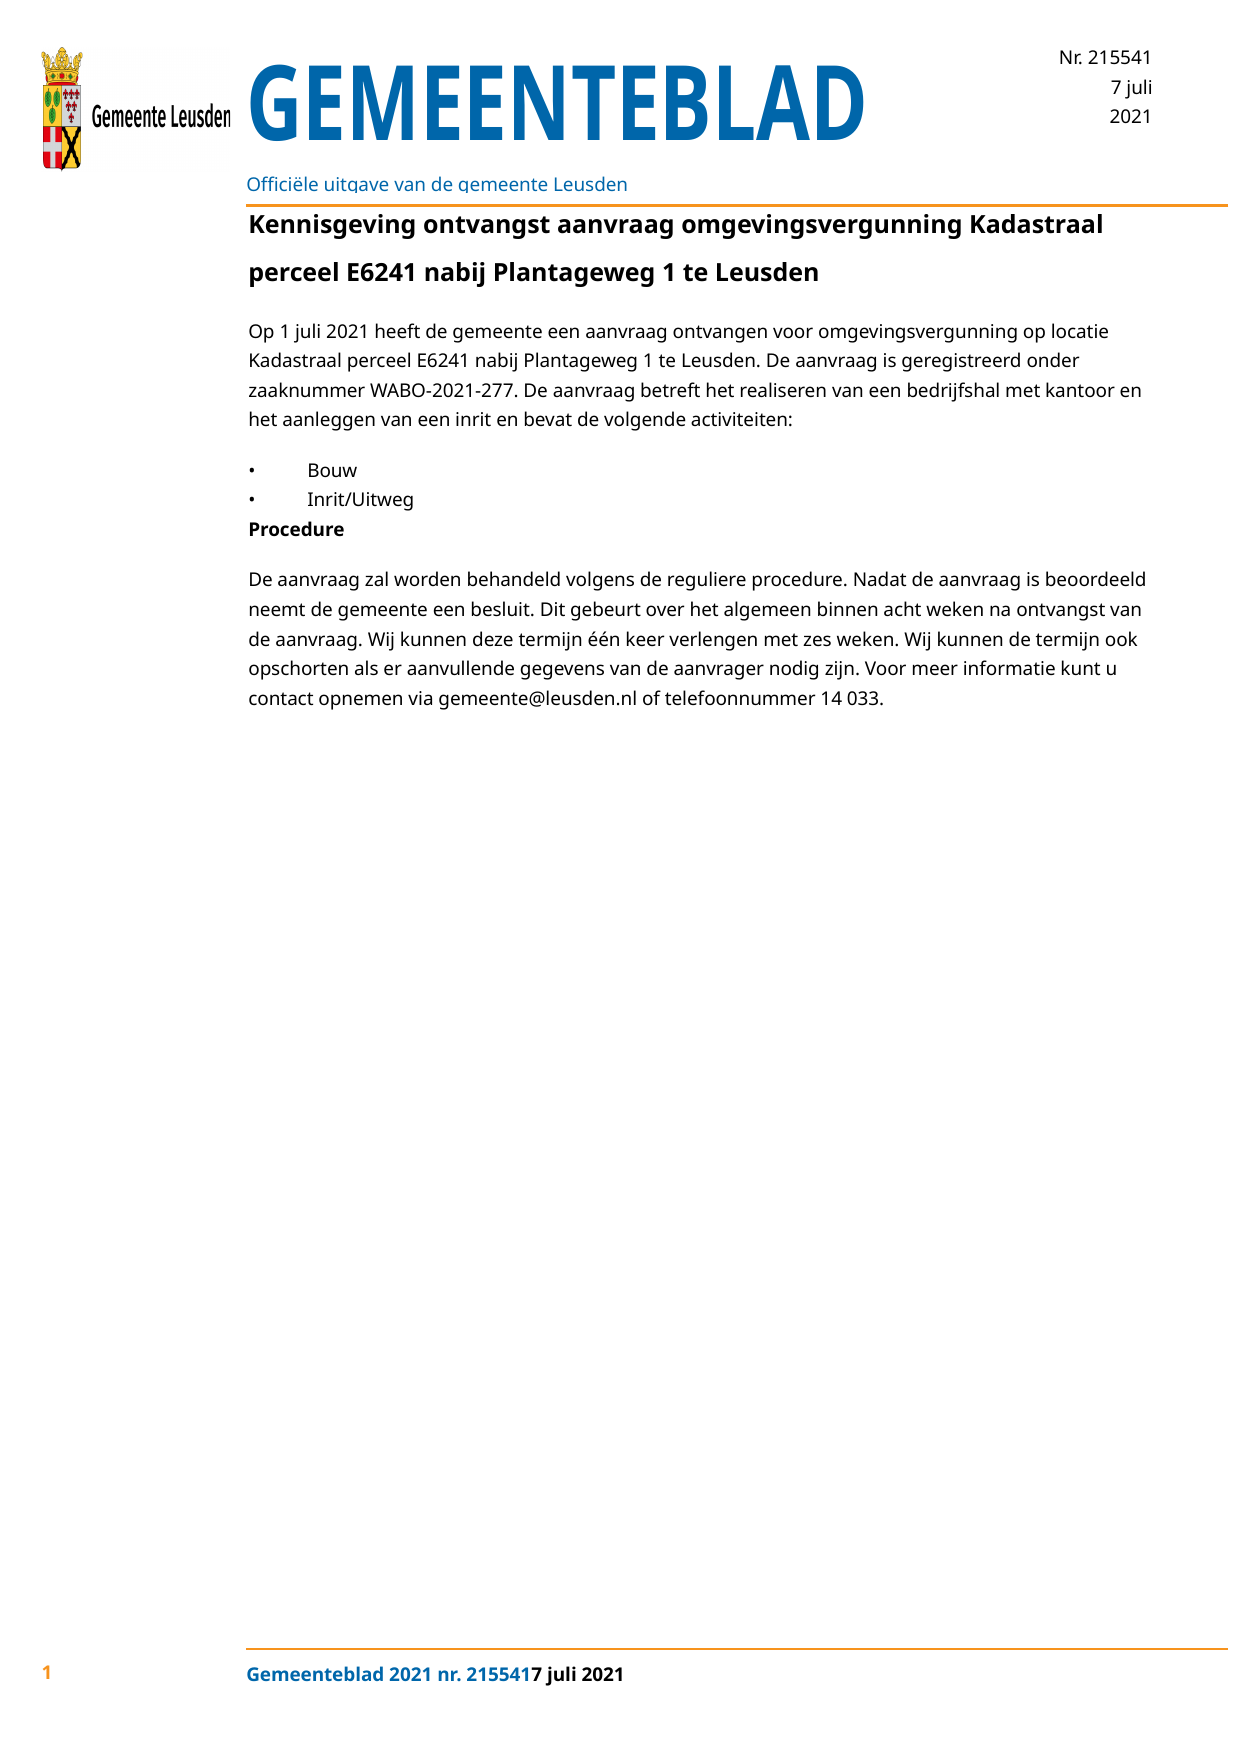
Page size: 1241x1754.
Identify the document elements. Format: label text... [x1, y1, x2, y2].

text Op 1 juli 2021 heeft de gemeente een aanvraag ontvangen voor omgevingsvergunning op locatie Kadastraal perceel E6241 nabij Plantageweg 1 te Leusden. De aanvraag is geregistreerd onder zaaknummer WABO-2021-277. De aanvraag betreft het realiseren van een bedrijfshal met kantoor en het aanleggen van een inrit en bevat de volgende activiteiten: [248, 318, 1152, 432]
list Bouw [248, 457, 1152, 483]
text Procedure [248, 516, 1152, 542]
list Inrit/Uitweg [248, 487, 1152, 512]
picture [41, 47, 231, 172]
text Kennisgeving ontvangst aanvraag omgevingsvergunning Kadastraal perceel E6241 nabij Plantageweg 1 te Leusden [248, 207, 1152, 288]
text De aanvraag zal worden behandeld volgens de reguliere procedure. Nadat de aanvraag is beoordeeld neemt de gemeente een besluit. Dit gebeurt over het algemeen binnen acht weken na ontvangst van de aanvraag. Wij kunnen deze termijn één keer verlengen met zes weken. Wij kunnen de termijn ook opschorten als er aanvullende gegevens van de aanvrager nodig zijn. Voor meer informatie kunt u contact opnemen via gemeente@leusden.nl of telefoonnummer 14 033. [248, 567, 1152, 711]
